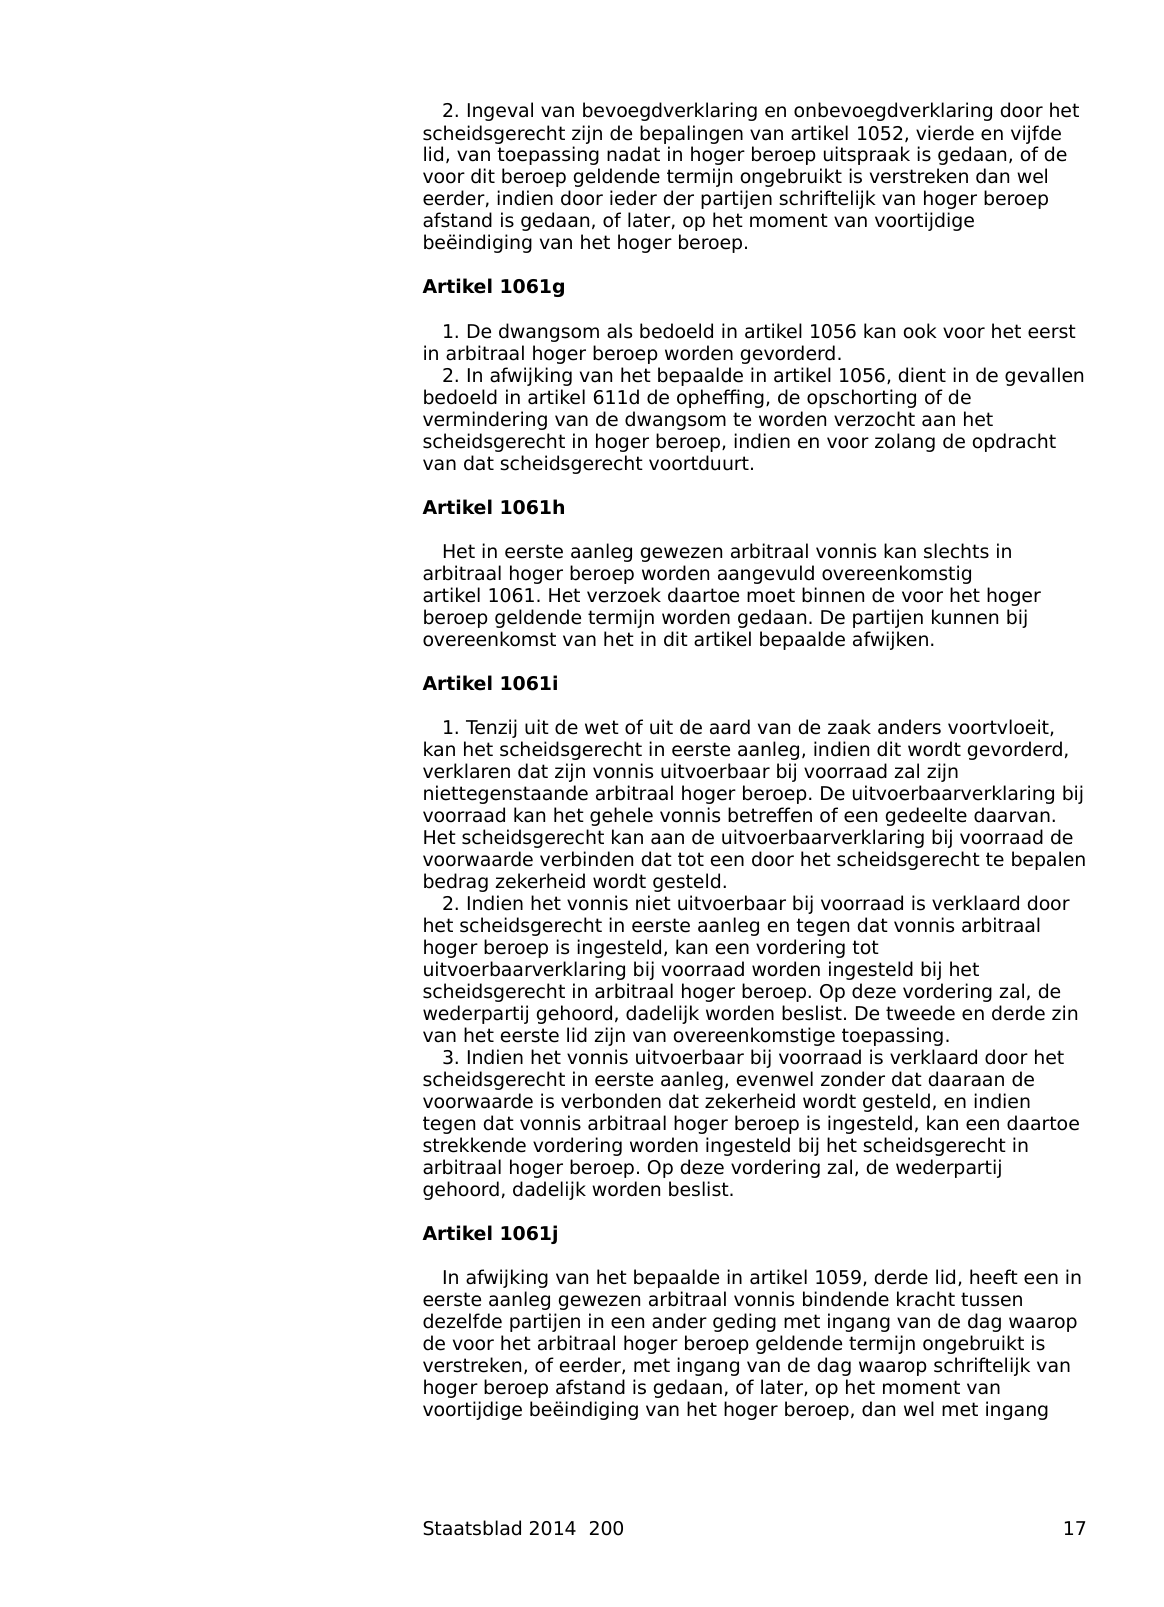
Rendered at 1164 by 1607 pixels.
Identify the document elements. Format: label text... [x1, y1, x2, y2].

text 1. De dwangsom als bedoeld in artikel 1056 kan ook voor het eerst in arbitraal hoger beroep worden gevorderd. [422, 321, 1087, 364]
text 2. Indien het vonnis niet uitvoerbaar bij voorraad is verklaard door het scheidsgerecht in eerste aanleg en tegen dat vonnis arbitraal hoger beroep is ingesteld, kan een vordering tot uitvoerbaarverklaring bij voorraad worden ingesteld bij het scheidsgerecht in arbitraal hoger beroep. Op deze vordering zal, de wederpartij gehoord, dadelijk worden beslist. De tweede en derde zin van het eerste lid zijn van overeenkomstige toepassing. [422, 893, 1087, 1047]
text 1. Tenzij uit de wet of uit de aard van de zaak anders voortvloeit, kan het scheidsgerecht in eerste aanleg, indien dit wordt gevorderd, verklaren dat zijn vonnis uitvoerbaar bij voorraad zal zijn niettegenstaande arbitraal hoger beroep. De uitvoerbaarverklaring bij voorraad kan het gehele vonnis betreffen of een gedeelte daarvan. Het scheidsgerecht kan aan de uitvoerbaarverklaring bij voorraad de voorwaarde verbinden dat tot een door het scheidsgerecht te bepalen bedrag zekerheid wordt gesteld. [422, 717, 1087, 893]
text 2. In afwijking van het bepaalde in artikel 1056, dient in de gevallen bedoeld in artikel 611d de opheffing, de opschorting of de vermindering van de dwangsom te worden verzocht aan het scheidsgerecht in hoger beroep, indien en voor zolang de opdracht van dat scheidsgerecht voortduurt. [422, 364, 1087, 474]
subtitle Artikel 1061i [422, 673, 1087, 695]
subtitle Artikel 1061h [422, 497, 1087, 519]
text 2. Ingeval van bevoegdverklaring en onbevoegdverklaring door het scheidsgerecht zijn de bepalingen van artikel 1052, vierde en vijfde lid, van toepassing nadat in hoger beroep uitspraak is gedaan, of de voor dit beroep geldende termijn ongebruikt is verstreken dan wel eerder, indien door ieder der partijen schriftelijk van hoger beroep afstand is gedaan, of later, op het moment van voortijdige beëindiging van het hoger beroep. [422, 100, 1087, 254]
text Het in eerste aanleg gewezen arbitraal vonnis kan slechts in arbitraal hoger beroep worden aangevuld overeenkomstig artikel 1061. Het verzoek daartoe moet binnen de voor het hoger beroep geldende termijn worden gedaan. De partijen kunnen bij overeenkomst van het in dit artikel bepaalde afwijken. [422, 541, 1087, 651]
subtitle Artikel 1061g [422, 276, 1087, 298]
subtitle Artikel 1061j [422, 1223, 1087, 1245]
text In afwijking van het bepaalde in artikel 1059, derde lid, heeft een in eerste aanleg gewezen arbitraal vonnis bindende kracht tussen dezelfde partijen in een ander geding met ingang van de dag waarop de voor het arbitraal hoger beroep geldende termijn ongebruikt is verstreken, of eerder, met ingang van de dag waarop schriftelijk van hoger beroep afstand is gedaan, of later, op het moment van voortijdige beëindiging van het hoger beroep, dan wel met ingang [422, 1267, 1087, 1421]
text 3. Indien het vonnis uitvoerbaar bij voorraad is verklaard door het scheidsgerecht in eerste aanleg, evenwel zonder dat daaraan de voorwaarde is verbonden dat zekerheid wordt gesteld, en indien tegen dat vonnis arbitraal hoger beroep is ingesteld, kan een daartoe strekkende vordering worden ingesteld bij het scheidsgerecht in arbitraal hoger beroep. Op deze vordering zal, de wederpartij gehoord, dadelijk worden beslist. [422, 1047, 1087, 1201]
